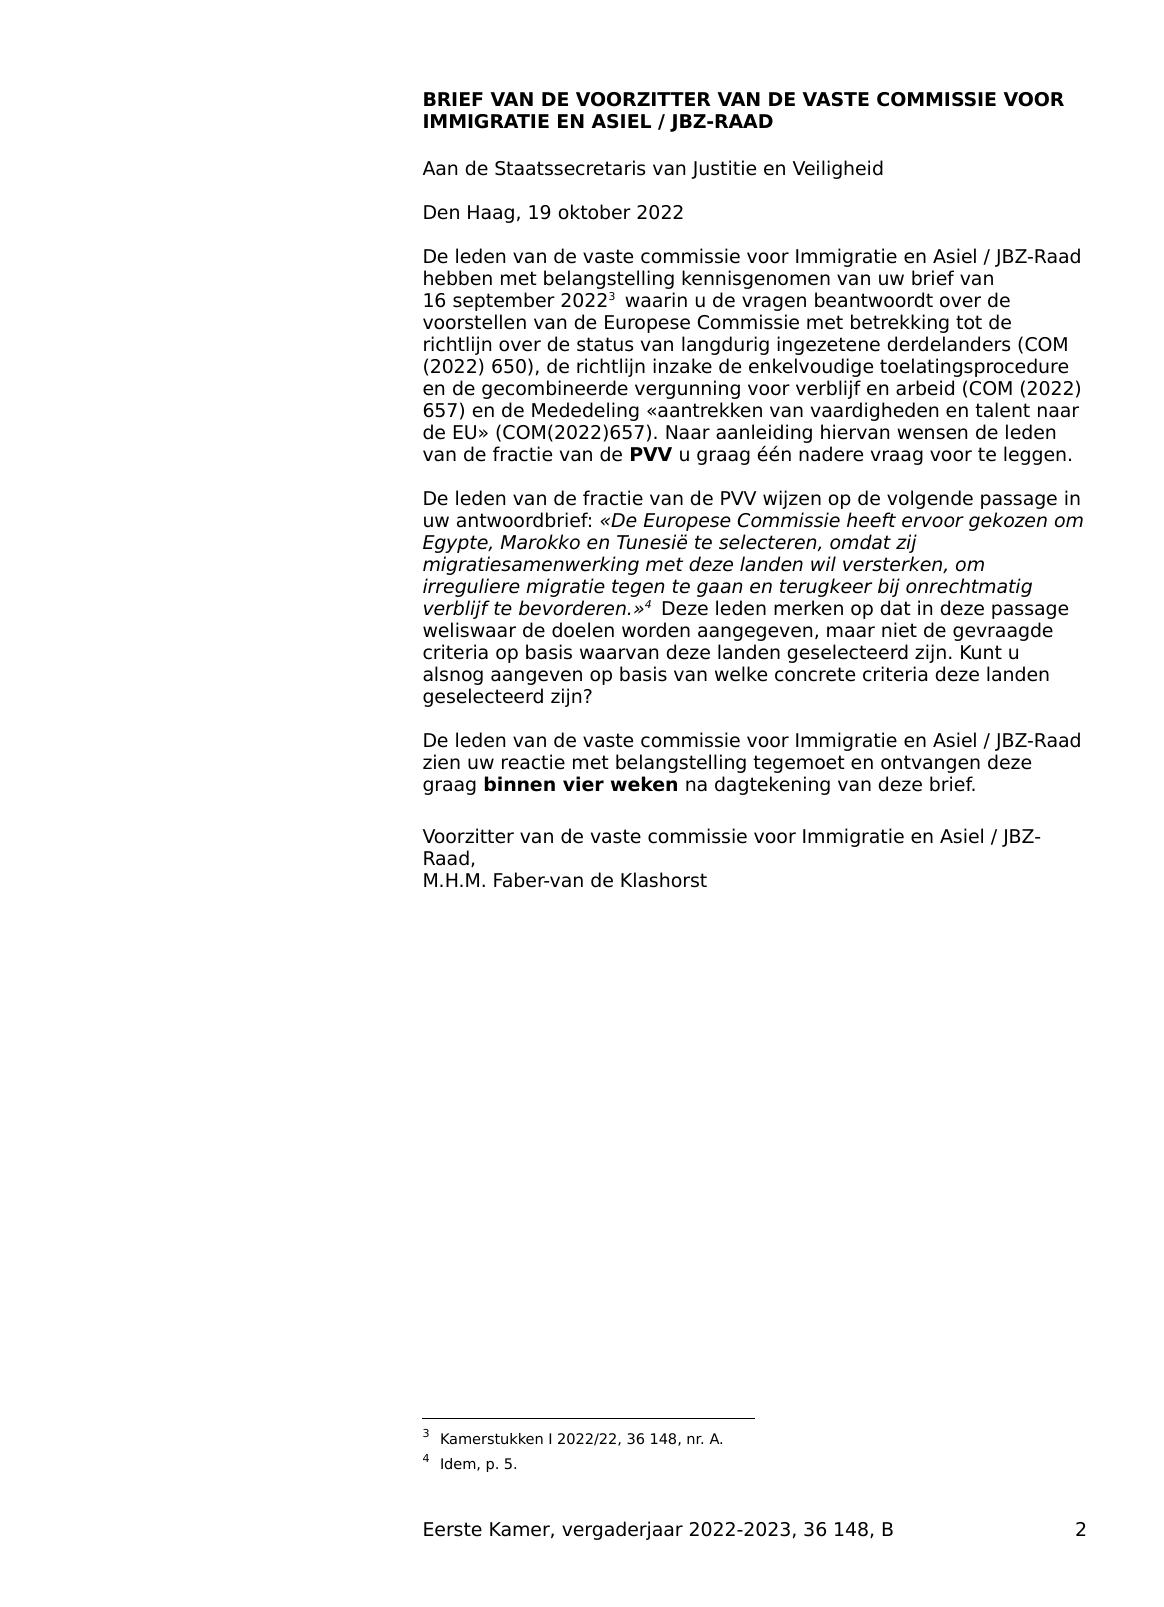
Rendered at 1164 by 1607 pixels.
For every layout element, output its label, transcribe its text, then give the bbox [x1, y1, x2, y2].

text Idem, p. 5. [422, 1452, 1087, 1474]
text Kamerstukken I 2022/22, 36 148, nr. A. [422, 1427, 1087, 1449]
text De leden van de fractie van de PVV wijzen op de volgende passage in uw antwoordbrief: «De Europese Commissie heeft ervoor gekozen om Egypte, Marokko en Tunesië te selecteren, omdat zij migratiesamenwerking met deze landen wil versterken, om irreguliere migratie tegen te gaan en terugkeer bij onrechtmatig verblijf te bevorderen.» Deze leden merken op dat in deze passage weliswaar de doelen worden aangegeven, maar niet de gevraagde criteria op basis waarvan deze landen geselecteerd zijn. Kunt u alsnog aangeven op basis van welke concrete criteria deze landen geselecteerd zijn? [422, 488, 1087, 708]
text Aan de Staatssecretaris van Justitie en Veiligheid [422, 158, 1087, 180]
text Den Haag, 19 oktober 2022 [422, 202, 1087, 224]
text De leden van de vaste commissie voor Immigratie en Asiel / JBZ-Raad hebben met belangstelling kennisgenomen van uw brief van 16 september 2022 waarin u de vragen beantwoordt over de voorstellen van de Europese Commissie met betrekking tot de richtlijn over de status van langdurig ingezetene derdelanders (COM (2022) 650), de richtlijn inzake de enkelvoudige toelatingsprocedure en de gecombineerde vergunning voor verblijf en arbeid (COM (2022) 657) en de Mededeling «aantrekken van vaardigheden en talent naar de EU» (COM(2022)657). Naar aanleiding hiervan wensen de leden van de fractie van de PVV u graag één nadere vraag voor te leggen. [422, 246, 1087, 466]
text Voorzitter van de vaste commissie voor Immigratie en Asiel / JBZ-Raad, M.H.M. Faber-van de Klashorst [422, 826, 1087, 892]
text De leden van de vaste commissie voor Immigratie en Asiel / JBZ-Raad zien uw reactie met belangstelling tegemoet en ontvangen deze graag binnen vier weken na dagtekening van deze brief. [422, 730, 1087, 796]
subtitle BRIEF VAN DE VOORZITTER VAN DE VASTE COMMISSIE VOOR IMMIGRATIE EN ASIEL / JBZ-RAAD [422, 89, 1087, 133]
